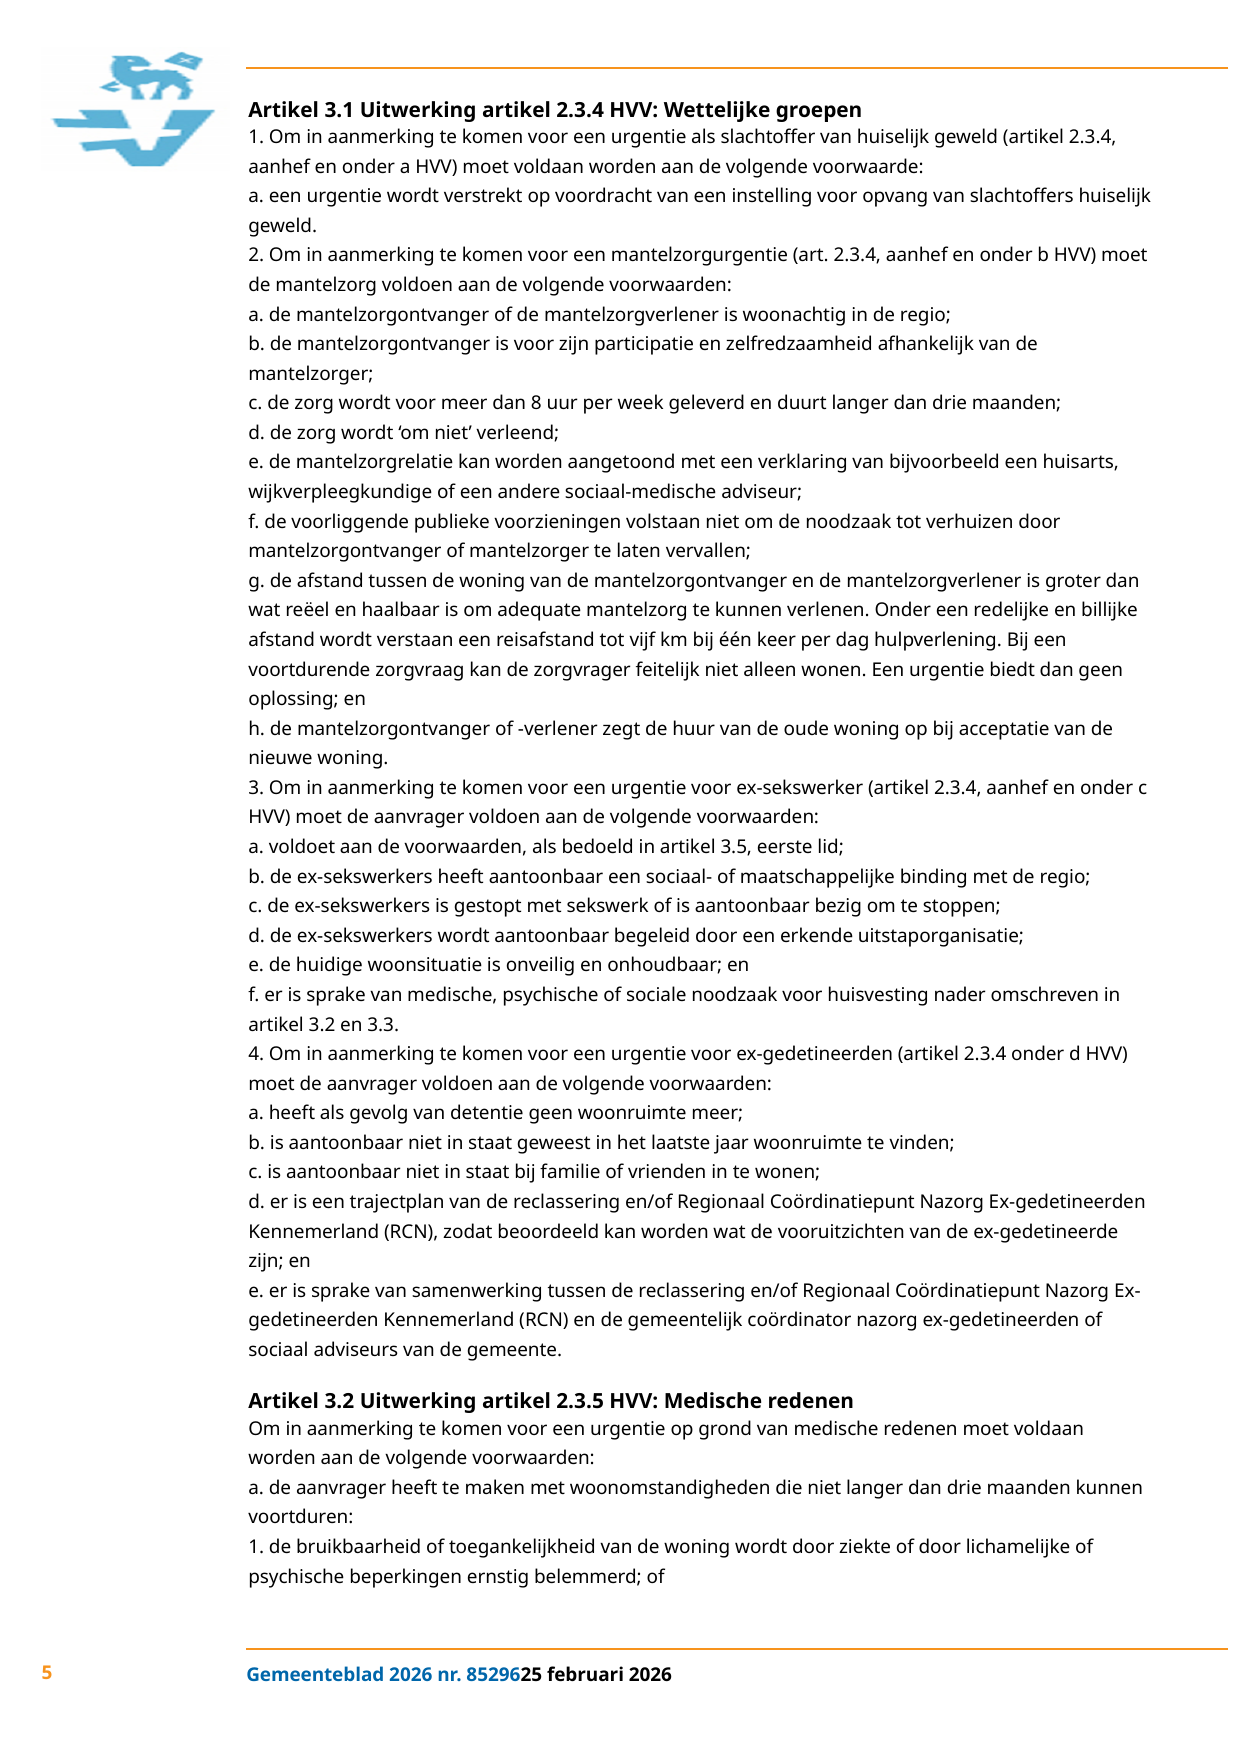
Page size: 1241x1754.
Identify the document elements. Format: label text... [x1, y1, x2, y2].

text a. heeft als gevolg van detentie geen woonruimte meer; [248, 1099, 1152, 1125]
text a. de aanvrager heeft te maken met woonomstandigheden die niet langer dan drie maanden kunnen voortduren: [248, 1474, 1152, 1529]
text d. er is een trajectplan van de reclassering en/of Regionaal Coördinatiepunt Nazorg Ex-gedetineerden Kennemerland (RCN), zodat beoordeeld kan worden wat de vooruitzichten van de ex-gedetineerde zijn; en [248, 1188, 1152, 1273]
text 3. Om in aanmerking te komen voor een urgentie voor ex-sekswerker (artikel 2.3.4, aanhef en onder c HVV) moet de aanvrager voldoen aan de volgende voorwaarden: [248, 774, 1152, 829]
text c. is aantoonbaar niet in staat bij familie of vrienden in te wonen; [248, 1159, 1152, 1184]
text Om in aanmerking te komen voor een urgentie op grond van medische redenen moet voldaan worden aan de volgende voorwaarden: [248, 1415, 1152, 1470]
text 1. de bruikbaarheid of toegankelijkheid van de woning wordt door ziekte of door lichamelijke of psychische beperkingen ernstig belemmerd; of [248, 1533, 1152, 1589]
text b. de ex-sekswerkers heeft aantoonbaar een sociaal- of maatschappelijke binding met de regio; [248, 863, 1152, 888]
text e. er is sprake van samenwerking tussen de reclassering en/of Regionaal Coördinatiepunt Nazorg Ex-gedetineerden Kennemerland (RCN) en de gemeentelijk coördinator nazorg ex-gedetineerden of sociaal adviseurs van de gemeente. [248, 1277, 1152, 1362]
text a. een urgentie wordt verstrekt op voordracht van een instelling voor opvang van slachtoffers huiselijk geweld. [248, 182, 1152, 238]
text c. de ex-sekswerkers is gestopt met sekswerk of is aantoonbaar bezig om te stoppen; [248, 892, 1152, 918]
text h. de mantelzorgontvanger of -verlener zegt de huur van de oude woning op bij acceptatie van de nieuwe woning. [248, 715, 1152, 770]
text f. er is sprake van medische, psychische of sociale noodzaak voor huisvesting nader omschreven in artikel 3.2 en 3.3. [248, 981, 1152, 1036]
text b. is aantoonbaar niet in staat geweest in het laatste jaar woonruimte te vinden; [248, 1129, 1152, 1155]
text d. de ex-sekswerkers wordt aantoonbaar begeleid door een erkende uitstaporganisatie; [248, 922, 1152, 948]
text g. de afstand tussen de woning van de mantelzorgontvanger en de mantelzorgverlener is groter dan wat reëel en haalbaar is om adequate mantelzorg te kunnen verlenen. Onder een redelijke en billijke afstand wordt verstaan een reisafstand tot vijf km bij één keer per dag hulpverlening. Bij een voortdurende zorgvraag kan de zorgvrager feitelijk niet alleen wonen. Een urgentie biedt dan geen oplossing; en [248, 567, 1152, 711]
text a. de mantelzorgontvanger of de mantelzorgverlener is woonachtig in de regio; [248, 301, 1152, 326]
text Artikel 3.1 Uitwerking artikel 2.3.4 HVV: Wettelijke groepen [248, 95, 1152, 123]
text c. de zorg wordt voor meer dan 8 uur per week geleverd en duurt langer dan drie maanden; [248, 389, 1152, 415]
picture [41, 47, 231, 172]
text Artikel 3.2 Uitwerking artikel 2.3.5 HVV: Medische redenen [248, 1387, 1152, 1415]
text f. de voorliggende publieke voorzieningen volstaan niet om de noodzaak tot verhuizen door mantelzorgontvanger of mantelzorger te laten vervallen; [248, 508, 1152, 563]
text e. de huidige woonsituatie is onveilig en onhoudbaar; en [248, 952, 1152, 977]
text b. de mantelzorgontvanger is voor zijn participatie en zelfredzaamheid afhankelijk van de mantelzorger; [248, 330, 1152, 386]
text a. voldoet aan de voorwaarden, als bedoeld in artikel 3.5, eerste lid; [248, 833, 1152, 859]
text 1. Om in aanmerking te komen voor een urgentie als slachtoffer van huiselijk geweld (artikel 2.3.4, aanhef en onder a HVV) moet voldaan worden aan de volgende voorwaarde: [248, 123, 1152, 178]
text 4. Om in aanmerking te komen voor een urgentie voor ex-gedetineerden (artikel 2.3.4 onder d HVV) moet de aanvrager voldoen aan de volgende voorwaarden: [248, 1040, 1152, 1096]
text e. de mantelzorgrelatie kan worden aangetoond met een verklaring van bijvoorbeeld een huisarts, wijkverpleegkundige of een andere sociaal-medische adviseur; [248, 449, 1152, 504]
text 2. Om in aanmerking te komen voor een mantelzorgurgentie (art. 2.3.4, aanhef en onder b HVV) moet de mantelzorg voldoen aan de volgende voorwaarden: [248, 242, 1152, 297]
text d. de zorg wordt ‘om niet’ verleend; [248, 419, 1152, 445]
